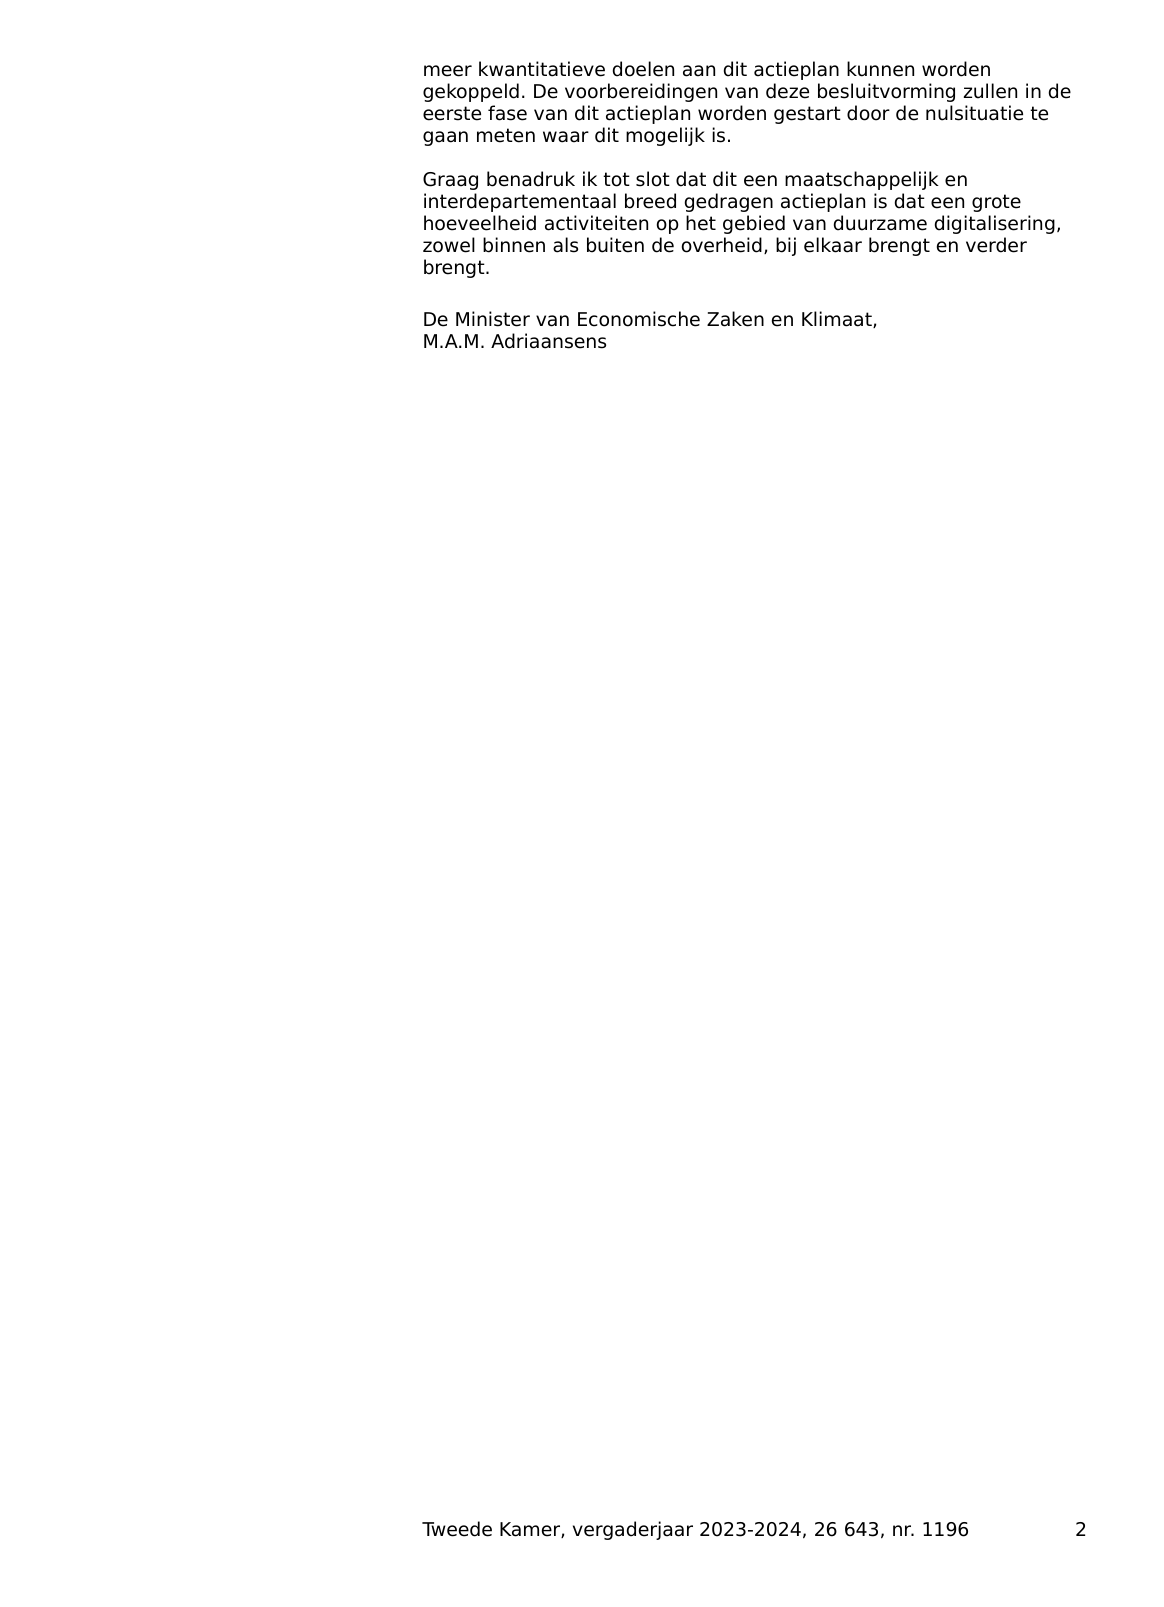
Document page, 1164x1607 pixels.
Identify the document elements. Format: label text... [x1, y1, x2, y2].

text Graag benadruk ik tot slot dat dit een maatschappelijk en interdepartementaal breed gedragen actieplan is dat een grote hoeveelheid activiteiten op het gebied van duurzame digitalisering, zowel binnen als buiten de overheid, bij elkaar brengt en verder brengt. [422, 169, 1087, 279]
text meer kwantitatieve doelen aan dit actieplan kunnen worden gekoppeld. De voorbereidingen van deze besluitvorming zullen in de eerste fase van dit actieplan worden gestart door de nulsituatie te gaan meten waar dit mogelijk is. [422, 59, 1087, 147]
text De Minister van Economische Zaken en Klimaat, M.A.M. Adriaansens [422, 309, 1087, 353]
